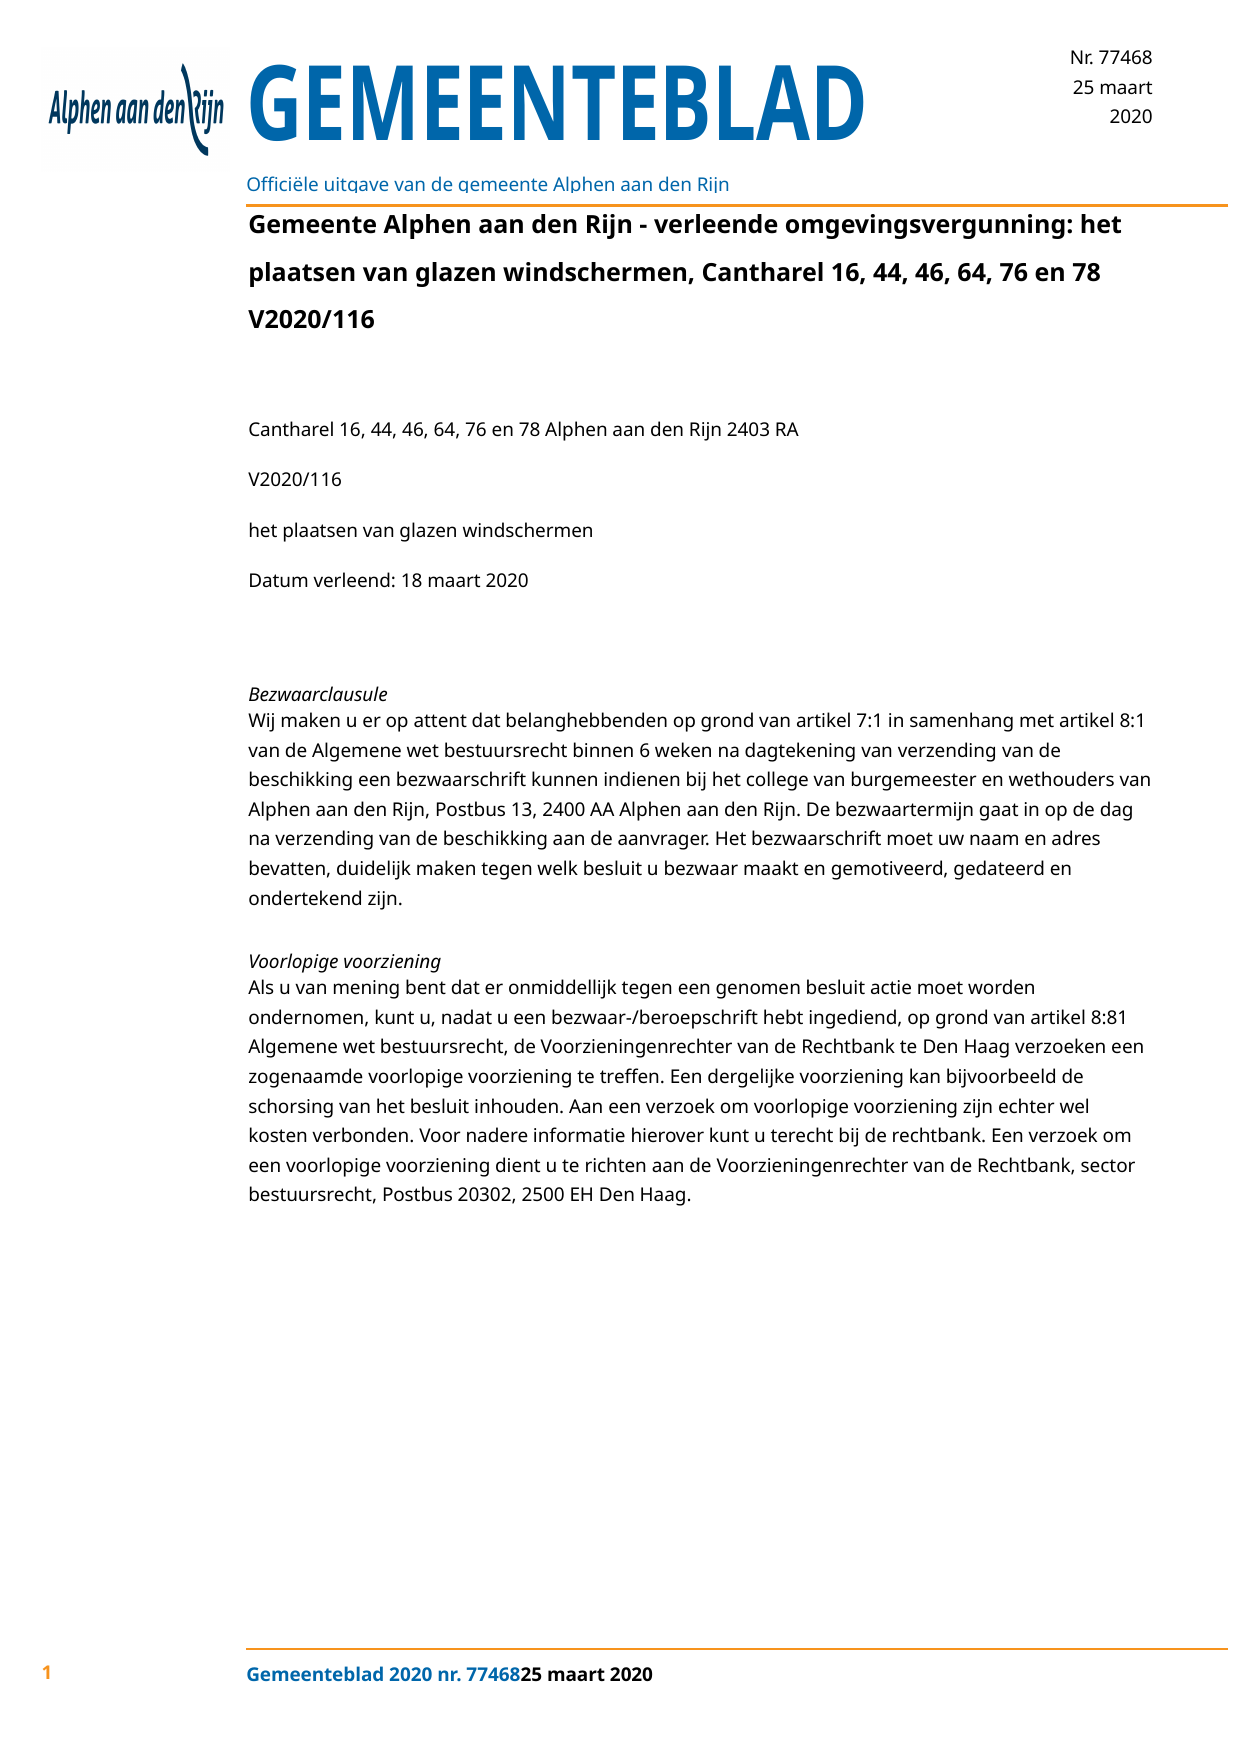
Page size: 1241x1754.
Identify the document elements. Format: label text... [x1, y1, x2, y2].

picture [41, 47, 231, 172]
text Cantharel 16, 44, 46, 64, 76 en 78 Alphen aan den Rijn 2403 RA [248, 416, 1152, 442]
text Bezwaarclausule [248, 682, 1152, 707]
text het plaatsen van glazen windschermen [248, 517, 1152, 542]
text Voorlopige voorziening [248, 949, 1152, 974]
text Datum verleend: 18 maart 2020 [248, 567, 1152, 593]
text Wij maken u er op attent dat belanghebbenden op grond van artikel 7:1 in samenhang met artikel 8:1 van de Algemene wet bestuursrecht binnen 6 weken na dagtekening van verzending van de beschikking een bezwaarschrift kunnen indienen bij het college van burgemeester en wethouders van Alphen aan den Rijn, Postbus 13, 2400 AA Alphen aan den Rijn. De bezwaartermijn gaat in op de dag na verzending van de beschikking aan de aanvrager. Het bezwaarschrift moet uw naam en adres bevatten, duidelijk maken tegen welk besluit u bezwaar maakt en gemotiveerd, gedateerd en ondertekend zijn. [248, 707, 1152, 911]
text V2020/116 [248, 466, 1152, 492]
text Gemeente Alphen aan den Rijn - verleende omgevingsvergunning: het plaatsen van glazen windschermen, Cantharel 16, 44, 46, 64, 76 en 78 V2020/116 [248, 207, 1152, 336]
text Als u van mening bent dat er onmiddellijk tegen een genomen besluit actie moet worden ondernomen, kunt u, nadat u een bezwaar-/beroepschrift hebt ingediend, op grond van artikel 8:81 Algemene wet bestuursrecht, de Voorzieningenrechter van de Rechtbank te Den Haag verzoeken een zogenaamde voorlopige voorziening te treffen. Een dergelijke voorziening kan bijvoorbeeld de schorsing van het besluit inhouden. Aan een verzoek om voorlopige voorziening zijn echter wel kosten verbonden. Voor nadere informatie hierover kunt u terecht bij de rechtbank. Een verzoek om een voorlopige voorziening dient u te richten aan de Voorzieningenrechter van de Rechtbank, sector bestuursrecht, Postbus 20302, 2500 EH Den Haag. [248, 974, 1152, 1207]
